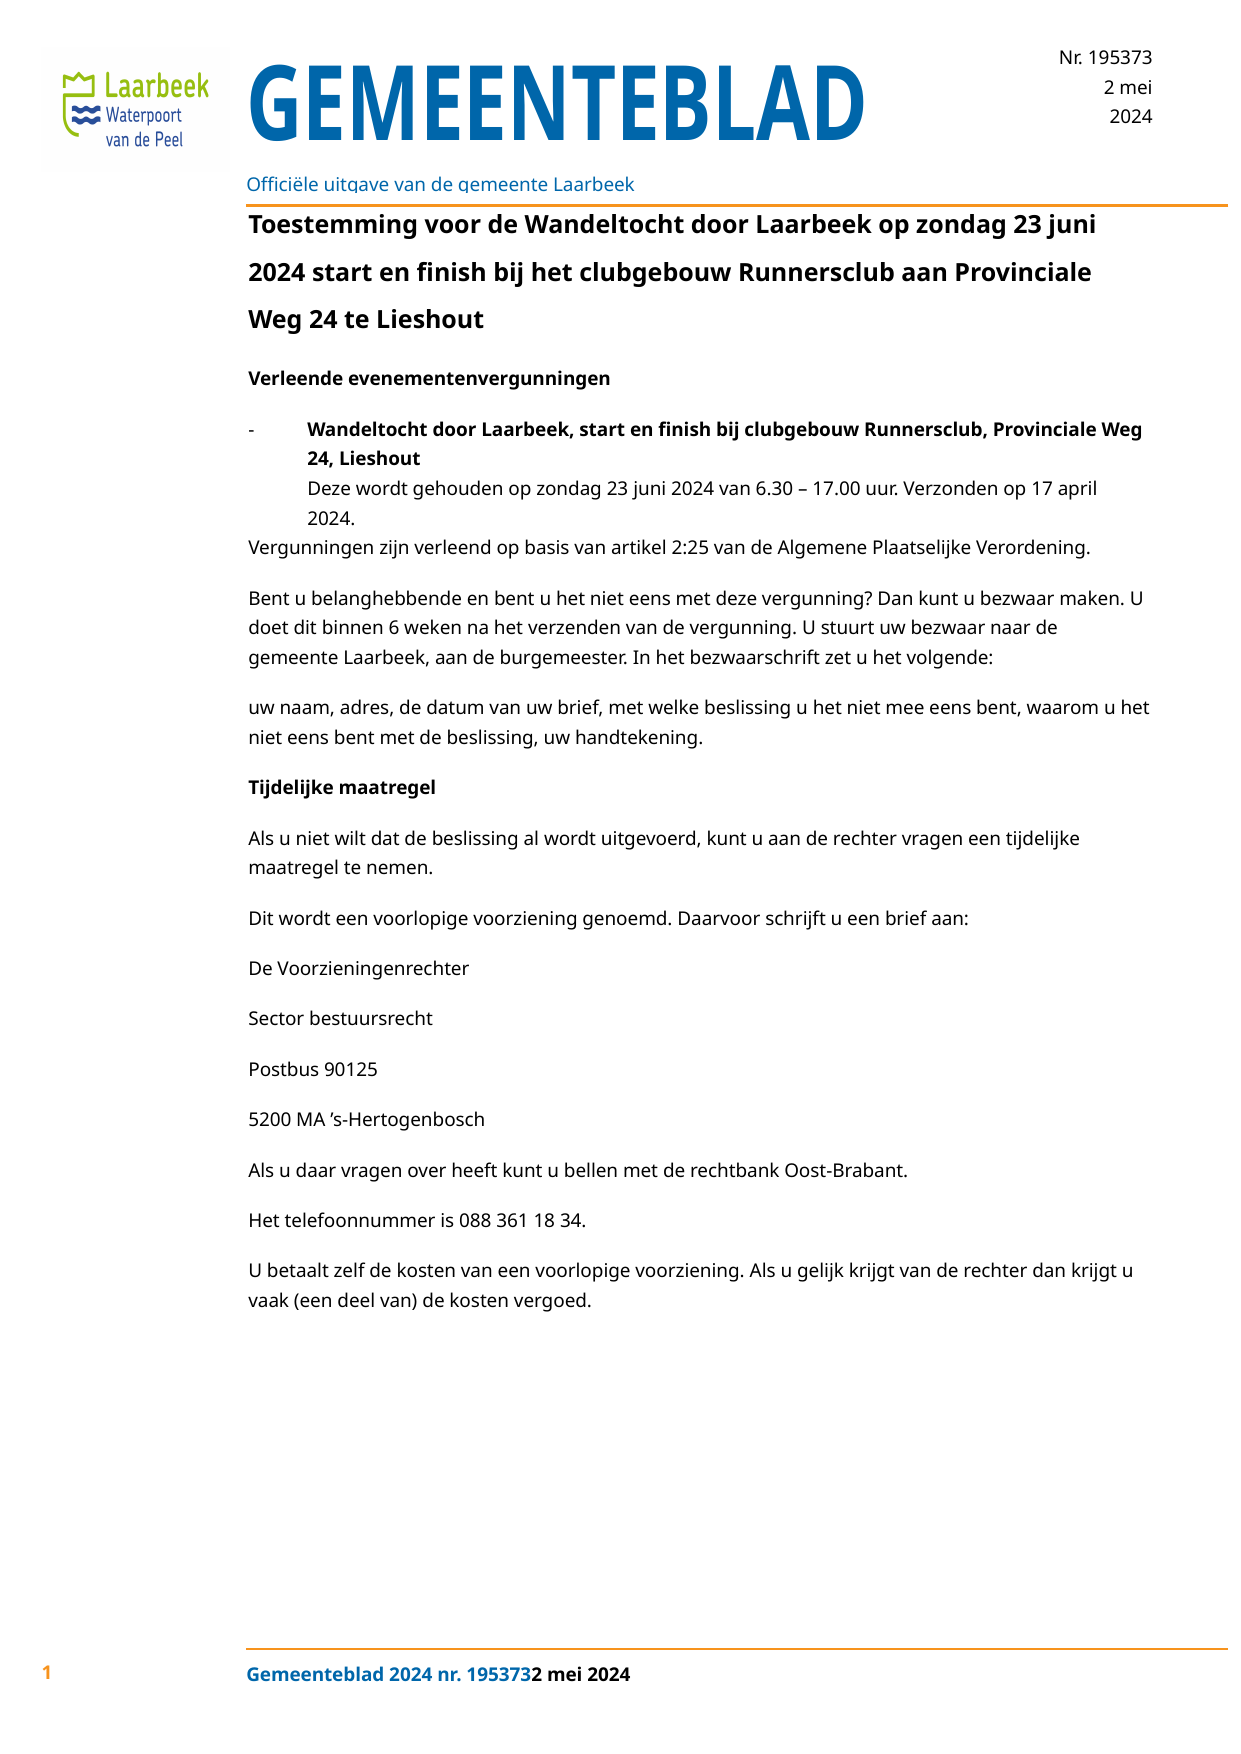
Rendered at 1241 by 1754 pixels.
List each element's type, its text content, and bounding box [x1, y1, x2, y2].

text Vergunningen zijn verleend op basis van artikel 2:25 van de Algemene Plaatselijke Verordening. [248, 534, 1152, 560]
text Bent u belanghebbende en bent u het niet eens met deze vergunning? Dan kunt u bezwaar maken. U doet dit binnen 6 weken na het verzenden van de vergunning. U stuurt uw bezwaar naar de gemeente Laarbeek, aan de burgemeester. In het bezwaarschrift zet u het volgende: [248, 585, 1152, 669]
text Als u daar vragen over heeft kunt u bellen met de rechtbank Oost-Brabant. [248, 1157, 1152, 1182]
text Het telefoonnummer is 088 361 18 34. [248, 1207, 1152, 1233]
text Toestemming voor de Wandeltocht door Laarbeek op zondag 23 juni 2024 start en finish bij het clubgebouw Runnersclub aan Provinciale Weg 24 te Lieshout [248, 207, 1152, 336]
text U betaalt zelf de kosten van een voorlopige voorziening. Als u gelijk krijgt van de rechter dan krijgt u vaak (een deel van) de kosten vergoed. [248, 1258, 1152, 1313]
text Dit wordt een voorlopige voorziening genoemd. Daarvoor schrijft u een brief aan: [248, 905, 1152, 930]
text Postbus 90125 [248, 1056, 1152, 1082]
text uw naam, adres, de datum van uw brief, met welke beslissing u het niet mee eens bent, waarom u het niet eens bent met de beslissing, uw handtekening. [248, 694, 1152, 749]
text Als u niet wilt dat de beslissing al wordt uitgevoerd, kunt u aan de rechter vragen een tijdelijke maatregel te nemen. [248, 825, 1152, 880]
text De Voorzieningenrechter [248, 955, 1152, 981]
list Deze wordt gehouden op zondag 23 juni 2024 van 6.30 – 17.00 uur. Verzonden op 17 april 2024. [248, 475, 1152, 530]
picture [41, 47, 231, 172]
text Verleende evenementenvergunningen [248, 366, 1152, 391]
text 5200 MA ’s-Hertogenbosch [248, 1106, 1152, 1132]
text Tijdelijke maatregel [248, 774, 1152, 800]
text Sector bestuursrecht [248, 1006, 1152, 1031]
list Wandeltocht door Laarbeek, start en finish bij clubgebouw Runnersclub, Provinciale Weg 24, Lieshout [248, 416, 1152, 471]
